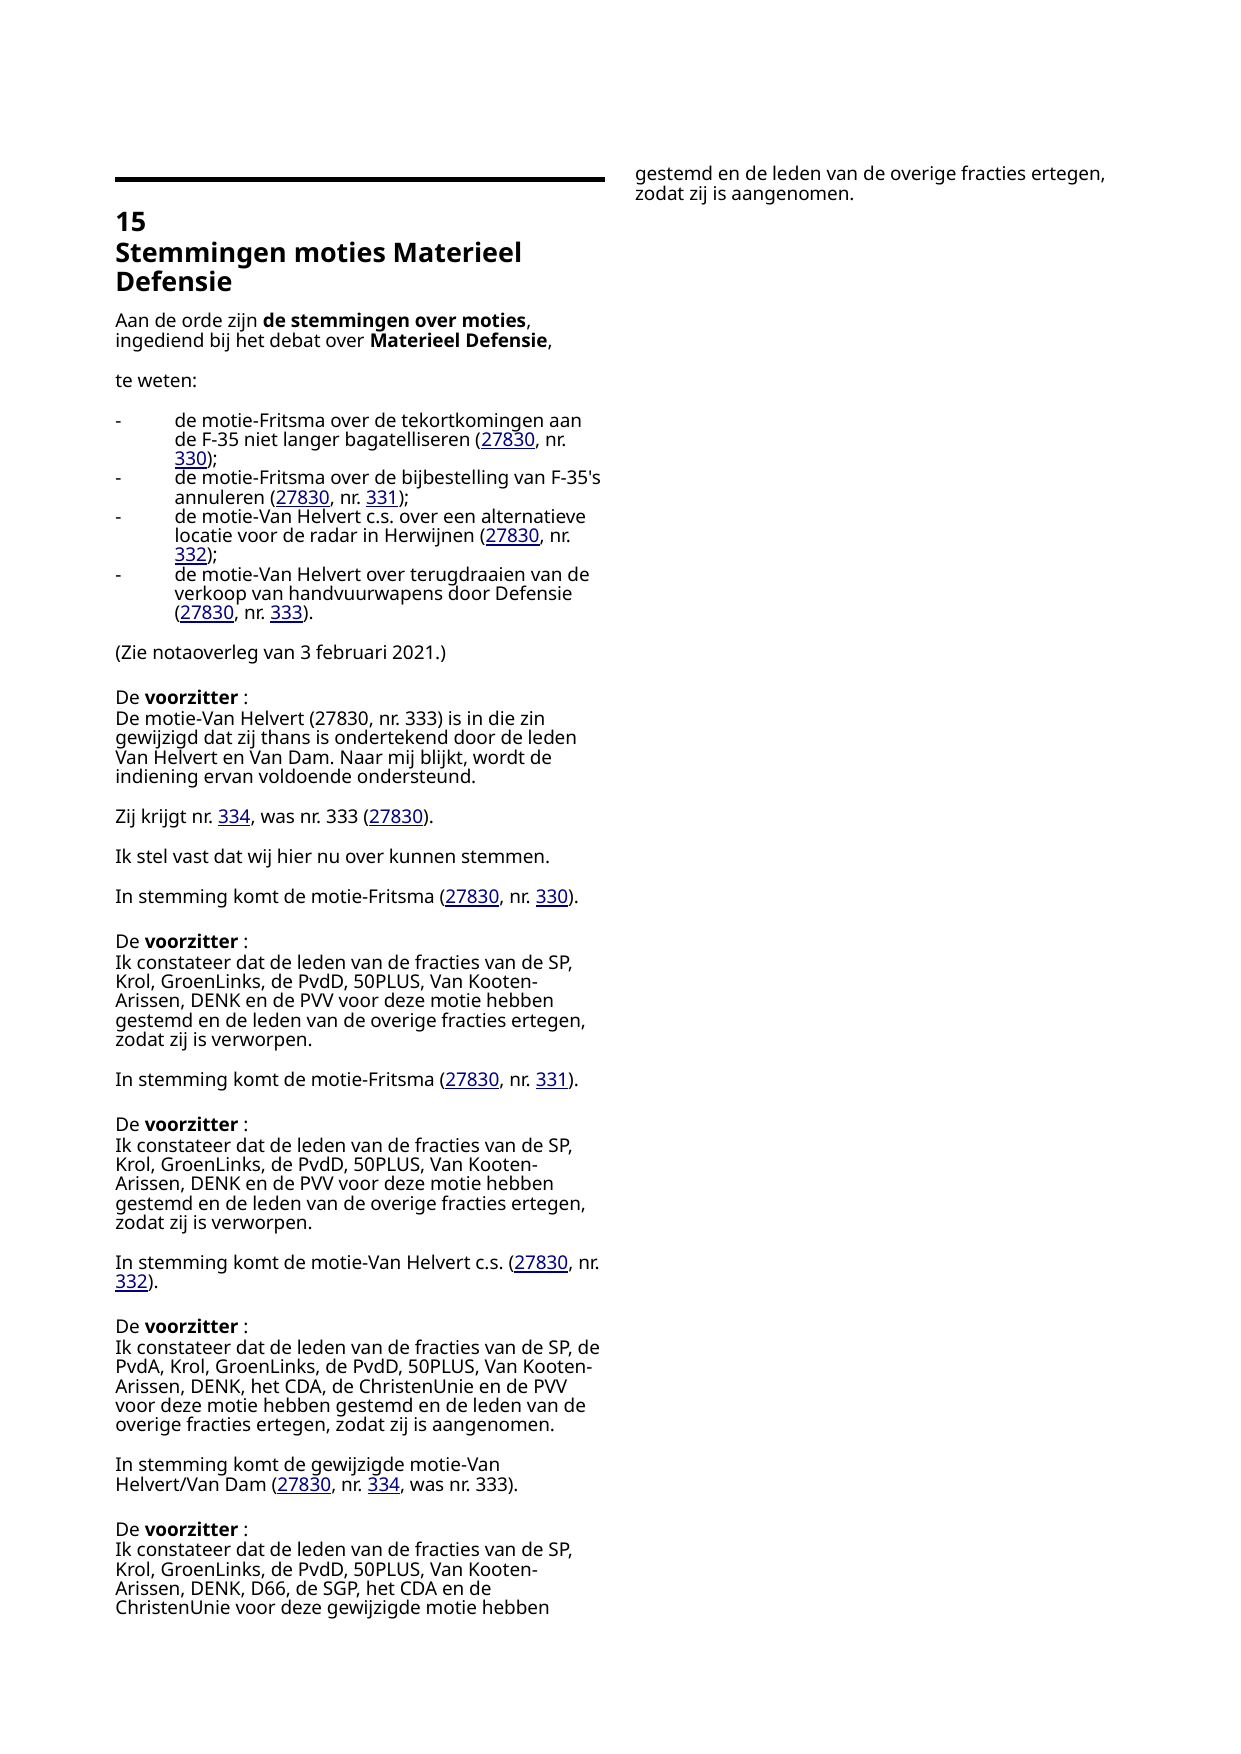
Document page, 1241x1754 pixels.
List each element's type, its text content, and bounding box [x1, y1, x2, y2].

text De voorzitter : [115, 1516, 605, 1541]
text In stemming komt de gewijzigde motie-Van Helvert/Van Dam (27830, nr. 334, was nr. 333). [115, 1456, 605, 1495]
text Ik constateer dat de leden van de fracties van de SP, de PvdA, Krol, GroenLinks, de PvdD, 50PLUS, Van Kooten-Arissen, DENK, het CDA, de ChristenUnie en de PVV voor deze motie hebben gestemd en de leden van de overige fracties ertegen, zodat zij is aangenomen. [115, 1339, 605, 1436]
text Ik constateer dat de leden van de fracties van de SP, Krol, GroenLinks, de PvdD, 50PLUS, Van Kooten-Arissen, DENK, D66, de SGP, het CDA en de ChristenUnie voor deze gewijzigde motie hebben [115, 1541, 605, 1618]
text gestemd en de leden van de overige fracties ertegen, zodat zij is aangenomen. [635, 165, 1125, 204]
text Stemmingen moties Materieel Defensie [115, 239, 605, 312]
text Ik constateer dat de leden van de fracties van de SP, Krol, GroenLinks, de PvdD, 50PLUS, Van Kooten-Arissen, DENK en de PVV voor deze motie hebben gestemd en de leden van de overige fracties ertegen, zodat zij is verworpen. [115, 1137, 605, 1233]
text De motie-Van Helvert (27830, nr. 333) is in die zin gewijzigd dat zij thans is ondertekend door de leden Van Helvert en Van Dam. Naar mij blijkt, wordt de indiening ervan voldoende ondersteund. [115, 710, 605, 787]
text De voorzitter : [115, 684, 605, 710]
list de motie-Van Helvert over terugdraaien van de verkoop van handvuurwapens door Defensie (27830, nr. 333). [115, 566, 605, 623]
text Ik constateer dat de leden van de fracties van de SP, Krol, GroenLinks, de PvdD, 50PLUS, Van Kooten-Arissen, DENK en de PVV voor deze motie hebben gestemd en de leden van de overige fracties ertegen, zodat zij is verworpen. [115, 954, 605, 1050]
list de motie-Fritsma over de tekortkomingen aan de F-35 niet langer bagatelliseren (27830, nr. 330); [115, 412, 605, 469]
text Ik stel vast dat wij hier nu over kunnen stemmen. [115, 848, 605, 867]
text De voorzitter : [115, 1313, 605, 1339]
text Aan de orde zijn de stemmingen over moties, ingediend bij het debat over Materieel Defensie, [115, 312, 605, 351]
list de motie-Fritsma over de bijbestelling van F-35's annuleren (27830, nr. 331); [115, 469, 605, 508]
text De voorzitter : [115, 928, 605, 954]
text In stemming komt de motie-Fritsma (27830, nr. 331). [115, 1071, 605, 1090]
text (Zie notaoverleg van 3 februari 2021.) [115, 644, 605, 663]
text 15 [115, 203, 605, 239]
text In stemming komt de motie-Fritsma (27830, nr. 330). [115, 888, 605, 907]
list de motie-Van Helvert c.s. over een alternatieve locatie voor de radar in Herwijnen (27830, nr. 332); [115, 508, 605, 566]
text De voorzitter : [115, 1111, 605, 1137]
text Zij krijgt nr. 334, was nr. 333 (27830). [115, 808, 605, 827]
text te weten: [115, 372, 605, 391]
text In stemming komt de motie-Van Helvert c.s. (27830, nr. 332). [115, 1254, 605, 1293]
